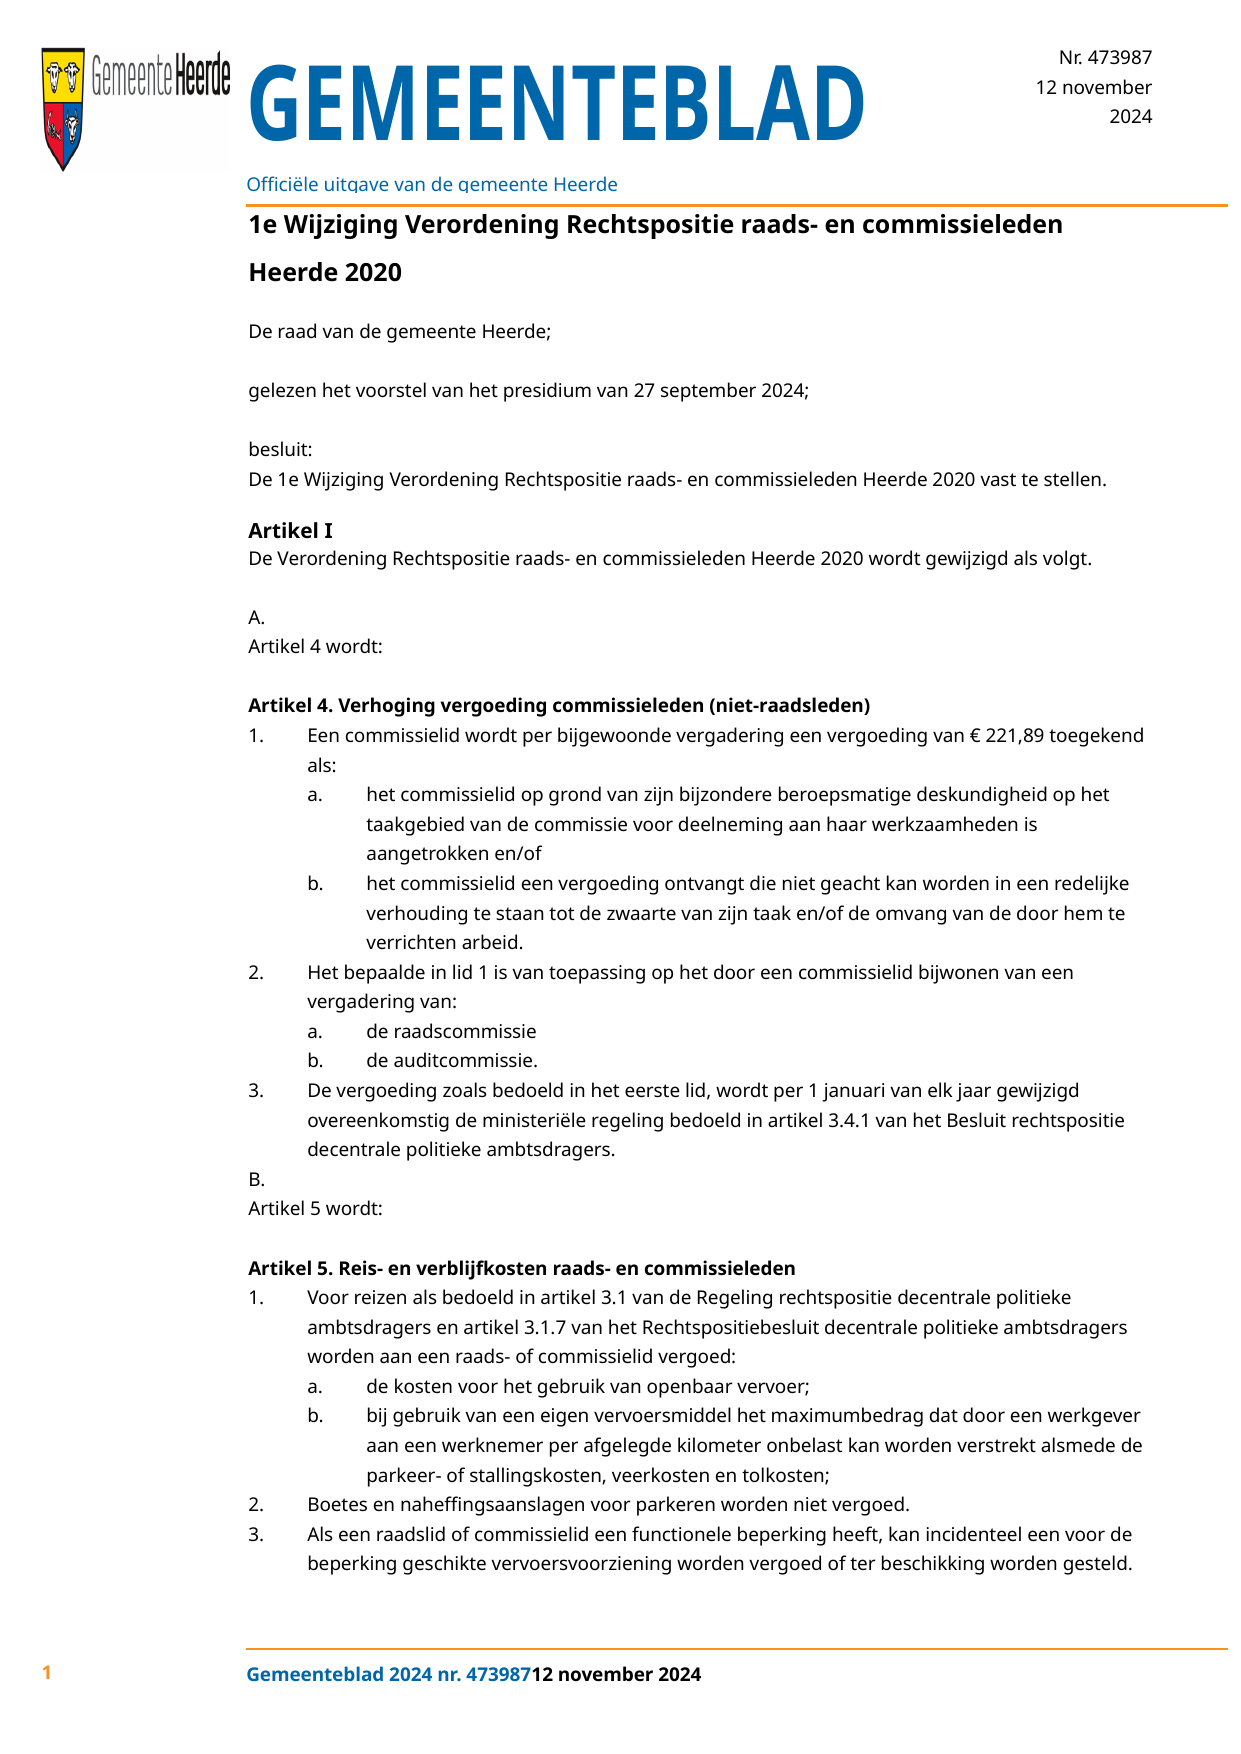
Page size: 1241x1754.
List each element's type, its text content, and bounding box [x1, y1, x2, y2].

list het commissielid op grond van zijn bijzondere beroepsmatige deskundigheid op het taakgebied van de commissie voor deelneming aan haar werkzaamheden is aangetrokken en/of [307, 781, 1152, 866]
list Het bepaalde in lid 1 is van toepassing op het door een commissielid bijwonen van een vergadering van: [248, 959, 1152, 1014]
text gelezen het voorstel van het presidium van 27 september 2024; [248, 377, 1152, 403]
list De vergoeding zoals bedoeld in het eerste lid, wordt per 1 januari van elk jaar gewijzigd overeenkomstig de ministeriële regeling bedoeld in artikel 3.4.1 van het Besluit rechtspositie decentrale politieke ambtsdragers. [248, 1077, 1152, 1162]
list het commissielid een vergoeding ontvangt die niet geacht kan worden in een redelijke verhouding te staan tot de zwaarte van zijn taak en/of de omvang van de door hem te verrichten arbeid. [307, 870, 1152, 955]
text Artikel 5 wordt: [248, 1196, 1152, 1221]
list Boetes en naheffingsaanslagen voor parkeren worden niet vergoed. [248, 1491, 1152, 1517]
text De 1e Wijziging Verordening Rechtspositie raads- en commissieleden Heerde 2020 vast te stellen. [248, 466, 1152, 492]
list Voor reizen als bedoeld in artikel 3.1 van de Regeling rechtspositie decentrale politieke ambtsdragers en artikel 3.1.7 van het Rechtspositiebesluit decentrale politieke ambtsdragers worden aan een raads- of commissielid vergoed: [248, 1284, 1152, 1369]
text Artikel 4 wordt: [248, 633, 1152, 659]
list de auditcommissie. [307, 1048, 1152, 1073]
list bij gebruik van een eigen vervoersmiddel het maximumbedrag dat door een werkgever aan een werknemer per afgelegde kilometer onbelast kan worden verstrekt alsmede de parkeer- of stallingskosten, veerkosten en tolkosten; [307, 1403, 1152, 1487]
text De raad van de gemeente Heerde; [248, 318, 1152, 344]
picture [41, 47, 231, 172]
text A. [248, 604, 1152, 629]
text Artikel 5. Reis- en verblijfkosten raads- en commissieleden [248, 1255, 1152, 1280]
text besluit: [248, 436, 1152, 462]
list Een commissielid wordt per bijgewoonde vergadering een vergoeding van € 221,89 toegekend als: [248, 722, 1152, 777]
list de raadscommissie [307, 1018, 1152, 1044]
text Artikel I [248, 516, 1152, 545]
text B. [248, 1166, 1152, 1192]
list de kosten voor het gebruik van openbaar vervoer; [307, 1373, 1152, 1399]
text 1e Wijziging Verordening Rechtspositie raads- en commissieleden Heerde 2020 [248, 207, 1152, 288]
list Als een raadslid of commissielid een functionele beperking heeft, kan incidenteel een voor de beperking geschikte vervoersvoorziening worden vergoed of ter beschikking worden gesteld. [248, 1521, 1152, 1576]
text De Verordening Rechtspositie raads- en commissieleden Heerde 2020 wordt gewijzigd als volgt. [248, 545, 1152, 570]
text Artikel 4. Verhoging vergoeding commissieleden (niet-raadsleden) [248, 693, 1152, 718]
